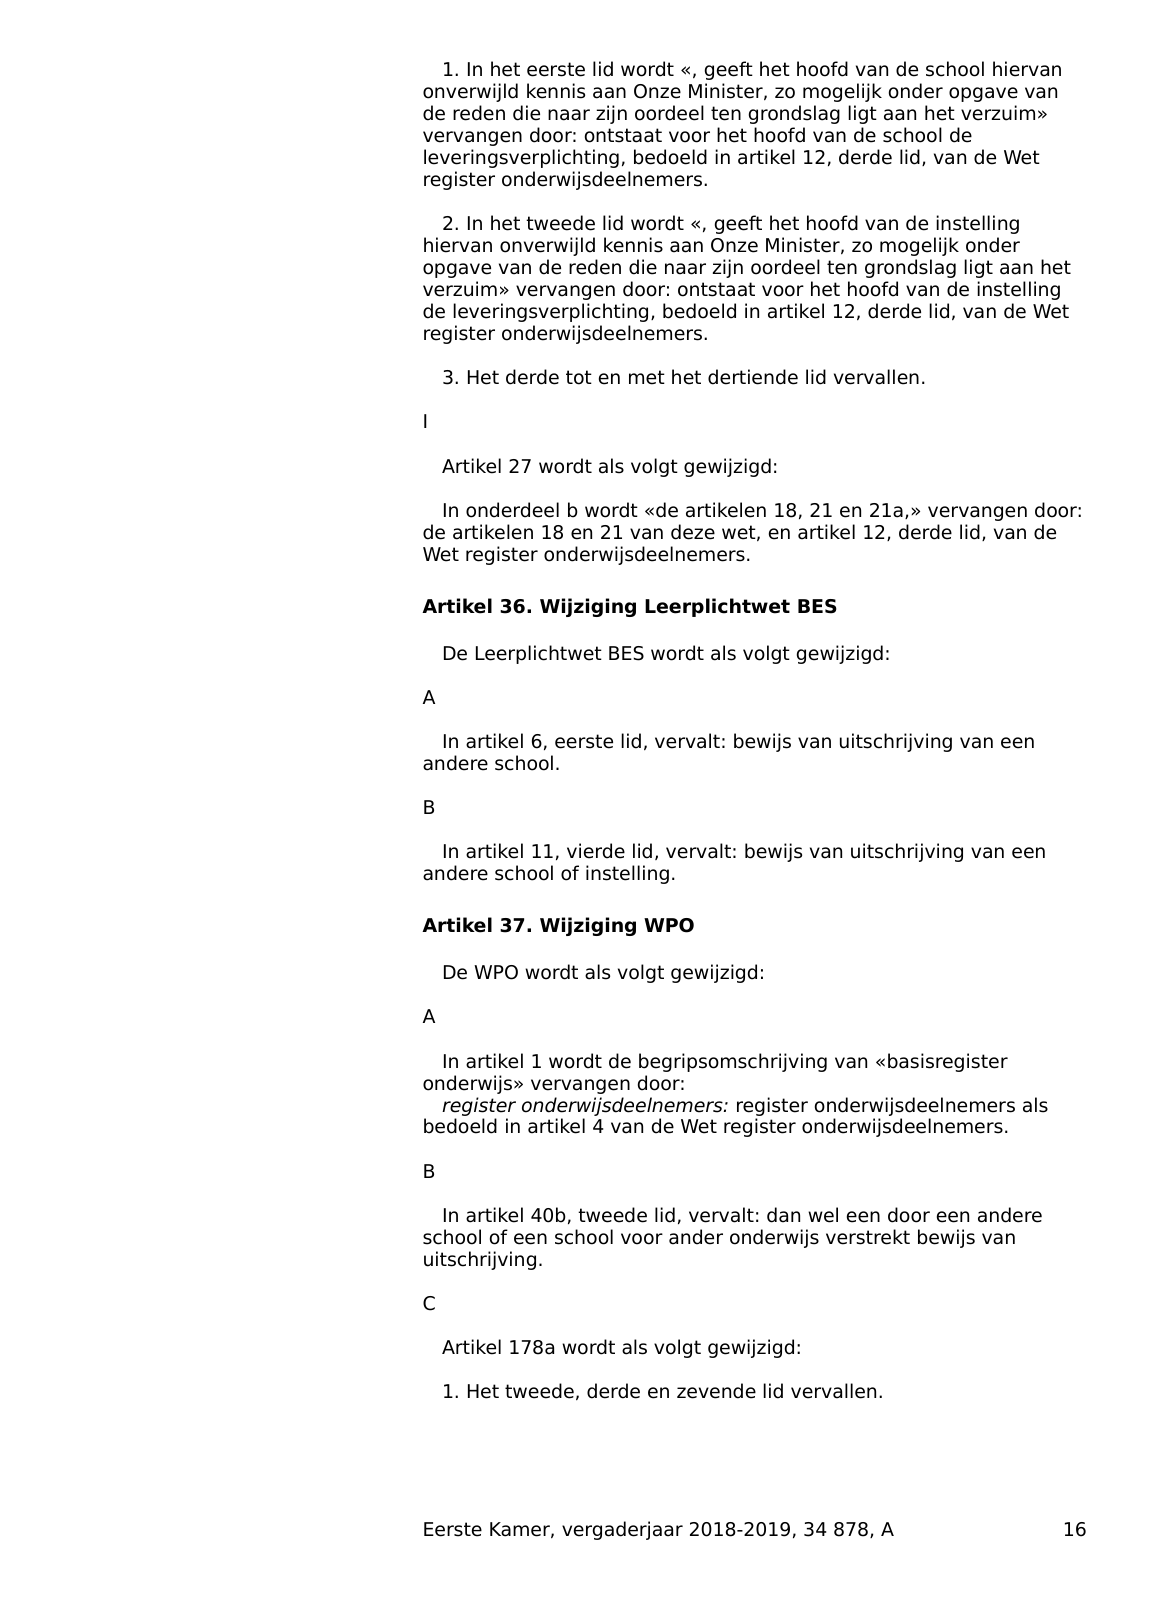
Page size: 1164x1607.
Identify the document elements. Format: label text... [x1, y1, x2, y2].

text De Leerplichtwet BES wordt als volgt gewijzigd: [422, 643, 1087, 664]
text In artikel 1 wordt de begripsomschrijving van «basisregister onderwijs» vervangen door: [422, 1051, 1087, 1094]
text 1. In het eerste lid wordt «, geeft het hoofd van de school hiervan onverwijld kennis aan Onze Minister, zo mogelijk onder opgave van de reden die naar zijn oordeel ten grondslag ligt aan het verzuim» vervangen door: ontstaat voor het hoofd van de school de leveringsverplichting, bedoeld in artikel 12, derde lid, van de Wet register onderwijsdeelnemers. [422, 59, 1087, 191]
text In artikel 40b, tweede lid, vervalt: dan wel een door een andere school of een school voor ander onderwijs verstrekt bewijs van uitschrijving. [422, 1205, 1087, 1271]
text De WPO wordt als volgt gewijzigd: [422, 962, 1087, 984]
text B [422, 1161, 1087, 1183]
text Artikel 178a wordt als volgt gewijzigd: [422, 1337, 1087, 1359]
text 3. Het derde tot en met het dertiende lid vervallen. [422, 367, 1087, 389]
text 1. Het tweede, derde en zevende lid vervallen. [422, 1381, 1087, 1403]
text C [422, 1293, 1087, 1315]
text A [422, 1006, 1087, 1028]
text In artikel 6, eerste lid, vervalt: bewijs van uitschrijving van een andere school. [422, 731, 1087, 775]
subtitle Artikel 36. Wijziging Leerplichtwet BES [422, 596, 1087, 618]
text Artikel 27 wordt als volgt gewijzigd: [422, 456, 1087, 477]
text A [422, 687, 1087, 709]
text I [422, 411, 1087, 433]
text B [422, 797, 1087, 819]
subtitle Artikel 37. Wijziging WPO [422, 915, 1087, 937]
text register onderwijsdeelnemers: register onderwijsdeelnemers als bedoeld in artikel 4 van de Wet register onderwijsdeelnemers. [422, 1094, 1087, 1138]
text In onderdeel b wordt «de artikelen 18, 21 en 21a,» vervangen door: de artikelen 18 en 21 van deze wet, en artikel 12, derde lid, van de Wet register onderwijsdeelnemers. [422, 500, 1087, 566]
text In artikel 11, vierde lid, vervalt: bewijs van uitschrijving van een andere school of instelling. [422, 841, 1087, 885]
text 2. In het tweede lid wordt «, geeft het hoofd van de instelling hiervan onverwijld kennis aan Onze Minister, zo mogelijk onder opgave van de reden die naar zijn oordeel ten grondslag ligt aan het verzuim» vervangen door: ontstaat voor het hoofd van de instelling de leveringsverplichting, bedoeld in artikel 12, derde lid, van de Wet register onderwijsdeelnemers. [422, 213, 1087, 345]
